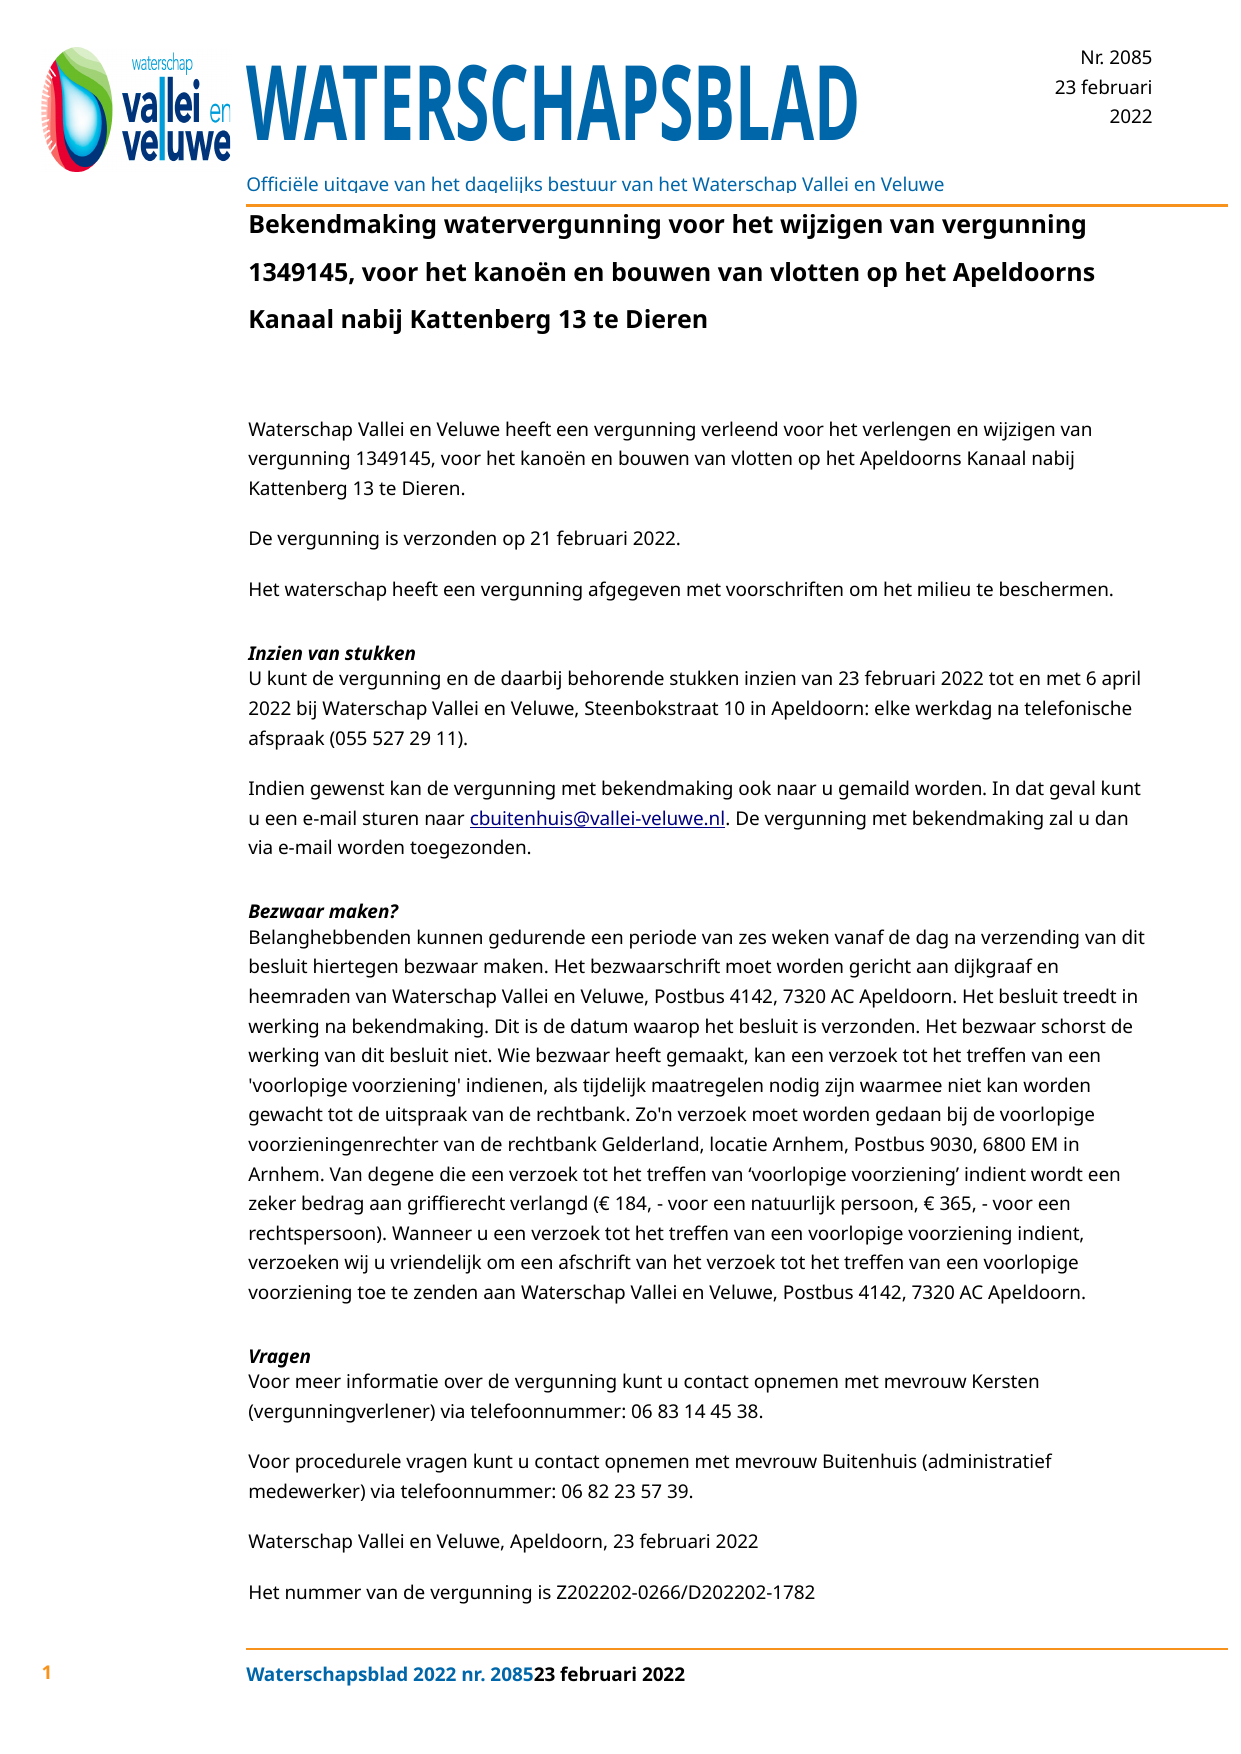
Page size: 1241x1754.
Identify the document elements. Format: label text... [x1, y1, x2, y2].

text Waterschap Vallei en Veluwe heeft een vergunning verleend voor het verlengen en wijzigen van vergunning 1349145, voor het kanoën en bouwen van vlotten op het Apeldoorns Kanaal nabij Kattenberg 13 te Dieren. [248, 416, 1152, 501]
text Inzien van stukken [248, 640, 1152, 666]
text U kunt de vergunning en de daarbij behorende stukken inzien van 23 februari 2022 tot en met 6 april 2022 bij Waterschap Vallei en Veluwe, Steenbokstraat 10 in Apeldoorn: elke werkdag na telefonische afspraak (055 527 29 11). [248, 666, 1152, 751]
text Het waterschap heeft een vergunning afgegeven met voorschriften om het milieu te beschermen. [248, 576, 1152, 602]
picture [41, 47, 231, 172]
text Vragen [248, 1343, 1152, 1369]
text Het nummer van de vergunning is Z202202-0266/D202202-1782 [248, 1579, 1152, 1605]
text Voor procedurele vragen kunt u contact opnemen met mevrouw Buitenhuis (administratief medewerker) via telefoonnummer: 06 82 23 57 39. [248, 1449, 1152, 1504]
text Bekendmaking watervergunning voor het wijzigen van vergunning 1349145, voor het kanoën en bouwen van vlotten op het Apeldoorns Kanaal nabij Kattenberg 13 te Dieren [248, 207, 1152, 336]
text De vergunning is verzonden op 21 februari 2022. [248, 526, 1152, 551]
text Waterschap Vallei en Veluwe, Apeldoorn, 23 februari 2022 [248, 1529, 1152, 1554]
text Belanghebbenden kunnen gedurende een periode van zes weken vanaf de dag na verzending van dit besluit hiertegen bezwaar maken. Het bezwaarschrift moet worden gericht aan dijkgraaf en heemraden van Waterschap Vallei en Veluwe, Postbus 4142, 7320 AC Apeldoorn. Het besluit treedt in werking na bekendmaking. Dit is de datum waarop het besluit is verzonden. Het bezwaar schorst de werking van dit besluit niet. Wie bezwaar heeft gemaakt, kan een verzoek tot het treffen van een 'voorlopige voorziening' indienen, als tijdelijk maatregelen nodig zijn waarmee niet kan worden gewacht tot de uitspraak van de rechtbank. Zo'n verzoek moet worden gedaan bij de voorlopige voorzieningenrechter van de rechtbank Gelderland, locatie Arnhem, Postbus 9030, 6800 EM in Arnhem. Van degene die een verzoek tot het treffen van ‘voorlopige voorziening’ indient wordt een zeker bedrag aan griffierecht verlangd (€ 184, - voor een natuurlijk persoon, € 365, - voor een rechtspersoon). Wanneer u een verzoek tot het treffen van een voorlopige voorziening indient, verzoeken wij u vriendelijk om een afschrift van het verzoek tot het treffen van een voorlopige voorziening toe te zenden aan Waterschap Vallei en Veluwe, Postbus 4142, 7320 AC Apeldoorn. [248, 924, 1152, 1305]
text Voor meer informatie over de vergunning kunt u contact opnemen met mevrouw Kersten (vergunningverlener) via telefoonnummer: 06 83 14 45 38. [248, 1369, 1152, 1424]
text Bezwaar maken? [248, 898, 1152, 924]
text Indien gewenst kan de vergunning met bekendmaking ook naar u gemaild worden. In dat geval kunt u een e-mail sturen naar cbuitenhuis@vallei-veluwe.nl. De vergunning met bekendmaking zal u dan via e-mail worden toegezonden. [248, 775, 1152, 860]
